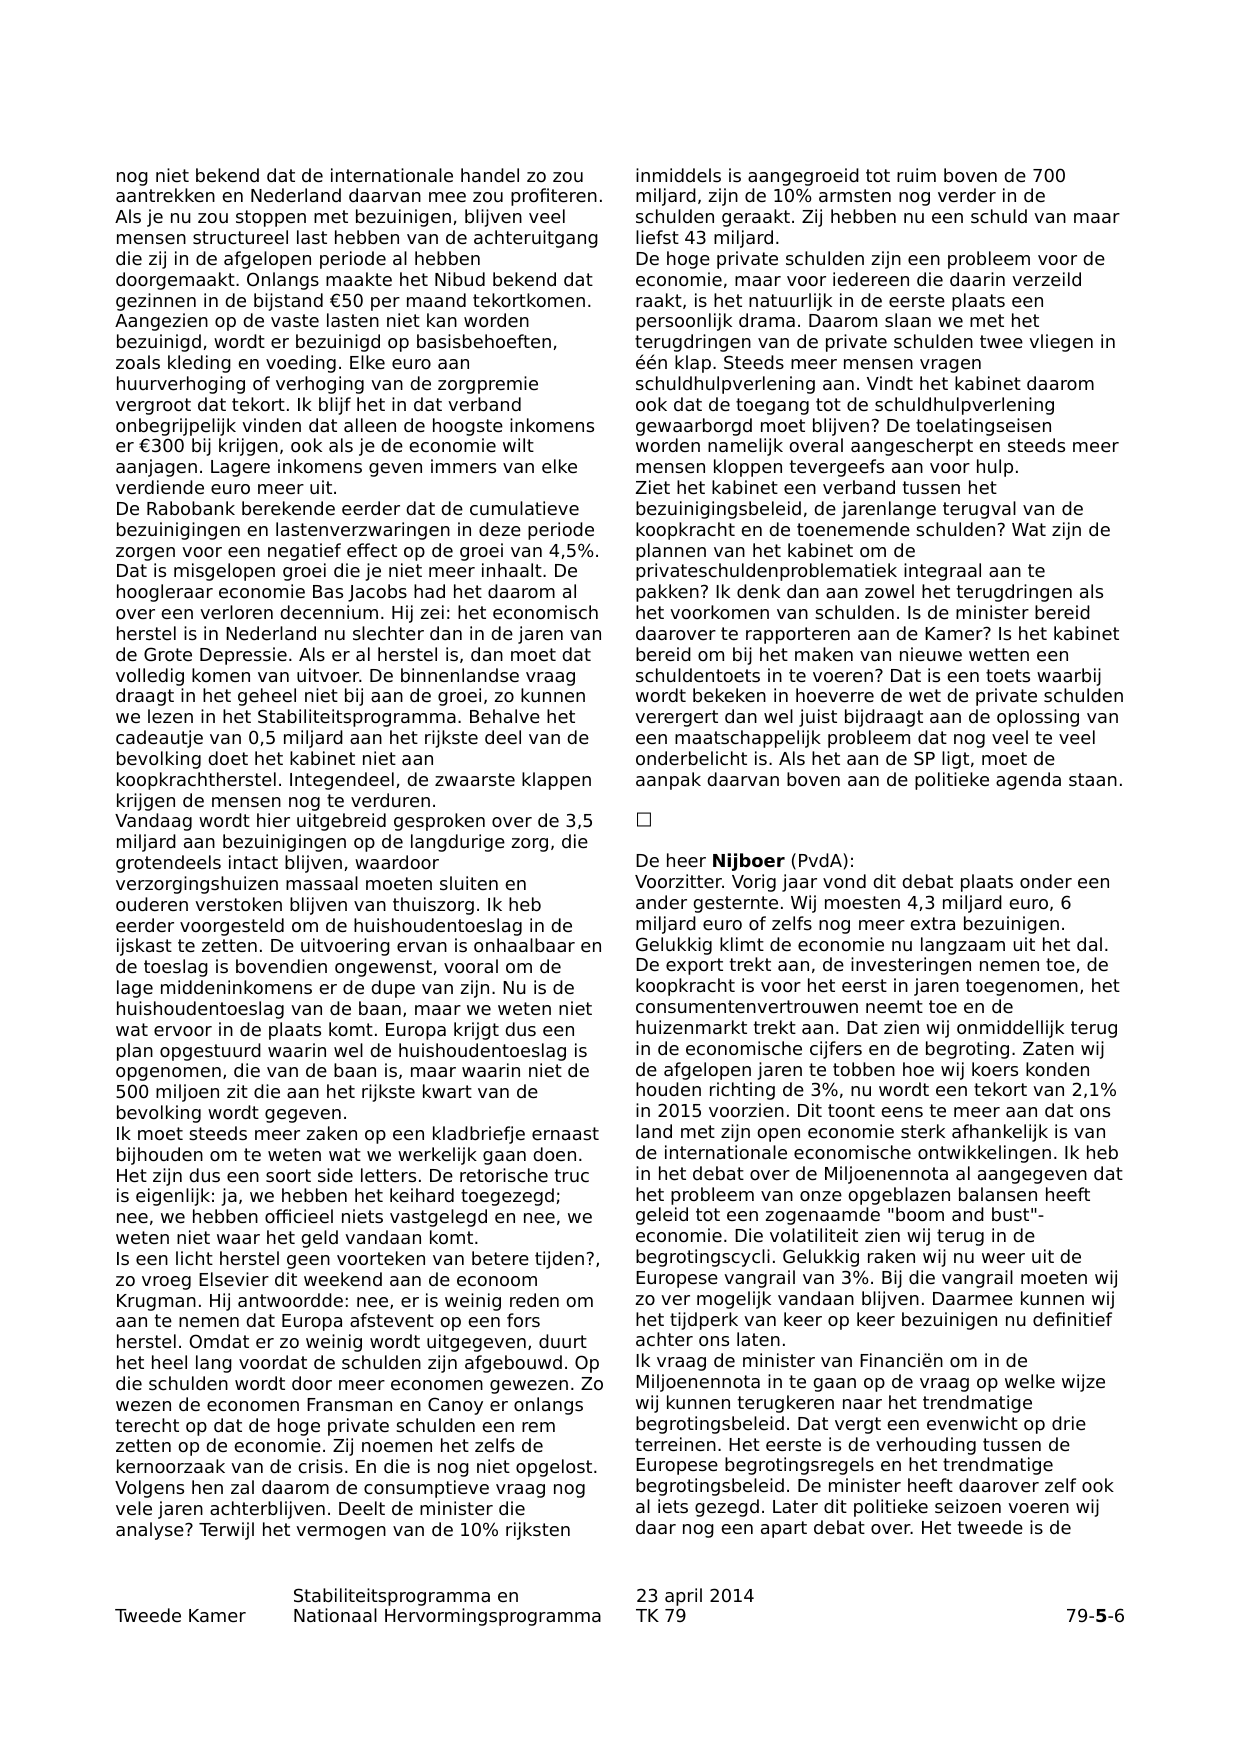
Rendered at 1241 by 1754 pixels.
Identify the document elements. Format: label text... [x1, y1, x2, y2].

text Ik moet steeds meer zaken op een kladbriefje ernaast bijhouden om te weten wat we werkelijk gaan doen. Het zijn dus een soort side letters. De retorische truc is eigenlijk: ja, we hebben het keihard toegezegd; nee, we hebben officieel niets vastgelegd en nee, we weten niet waar het geld vandaan komt. [115, 1124, 605, 1249]
text nog niet bekend dat de internationale handel zo zou aantrekken en Nederland daarvan mee zou profiteren. [115, 165, 605, 207]
text Is een licht herstel geen voorteken van betere tijden?, zo vroeg Elsevier dit weekend aan de econoom Krugman. Hij antwoordde: nee, er is weinig reden om aan te nemen dat Europa afstevent op een fors herstel. Omdat er zo weinig wordt uitgegeven, duurt het heel lang voordat de schulden zijn afgebouwd. Op die schulden wordt door meer economen gewezen. Zo wezen de economen Fransman en Canoy er onlangs terecht op dat de hoge private schulden een rem zetten op de economie. Zij noemen het zelfs de kernoorzaak van de crisis. En die is nog niet opgelost. Volgens hen zal daarom de consumptieve vraag nog vele jaren achterblijven. Deelt de minister die analyse? Terwijl het vermogen van de 10% rijksten [115, 1249, 605, 1540]
text Ik vraag de minister van Financiën om in de Miljoenennota in te gaan op de vraag op welke wijze wij kunnen terugkeren naar het trendmatige begrotingsbeleid. Dat vergt een evenwicht op drie terreinen. Het eerste is de verhouding tussen de Europese begrotingsregels en het trendmatige begrotingsbeleid. De minister heeft daarover zelf ook al iets gezegd. Later dit politieke seizoen voeren wij daar nog een apart debat over. Het tweede is de [635, 1351, 1125, 1538]
text Voorzitter. Vorig jaar vond dit debat plaats onder een ander gesternte. Wij moesten 4,3 miljard euro, 6 miljard euro of zelfs nog meer extra bezuinigen. Gelukkig klimt de economie nu langzaam uit het dal. De export trekt aan, de investeringen nemen toe, de koopkracht is voor het eerst in jaren toegenomen, het consumentenvertrouwen neemt toe en de huizenmarkt trekt aan. Dat zien wij onmiddellijk terug in de economische cijfers en de begroting. Zaten wij de afgelopen jaren te tobben hoe wij koers konden houden richting de 3%, nu wordt een tekort van 2,1% in 2015 voorzien. Dit toont eens te meer aan dat ons land met zijn open economie sterk afhankelijk is van de internationale economische ontwikkelingen. Ik heb in het debat over de Miljoenennota al aangegeven dat het probleem van onze opgeblazen balansen heeft geleid tot een zogenaamde "boom and bust"-economie. Die volatiliteit zien wij terug in de begrotingscycli. Gelukkig raken wij nu weer uit de Europese vangrail van 3%. Bij die vangrail moeten wij zo ver mogelijk vandaan blijven. Daarmee kunnen wij het tijdperk van keer op keer bezuinigen nu definitief achter ons laten. [635, 872, 1125, 1351]
text Ziet het kabinet een verband tussen het bezuinigingsbeleid, de jarenlange terugval van de koopkracht en de toenemende schulden? Wat zijn de plannen van het kabinet om de privateschuldenproblematiek integraal aan te pakken? Ik denk dan aan zowel het terugdringen als het voorkomen van schulden. Is de minister bereid daarover te rapporteren aan de Kamer? Is het kabinet bereid om bij het maken van nieuwe wetten een schuldentoets in te voeren? Dat is een toets waarbij wordt bekeken in hoeverre de wet de private schulden verergert dan wel juist bijdraagt aan de oplossing van een maatschappelijk probleem dat nog veel te veel onderbelicht is. Als het aan de SP ligt, moet de aanpak daarvan boven aan de politieke agenda staan. [635, 478, 1125, 790]
text ⬜ [635, 810, 1125, 831]
text De hoge private schulden zijn een probleem voor de economie, maar voor iedereen die daarin verzeild raakt, is het natuurlijk in de eerste plaats een persoonlijk drama. Daarom slaan we met het terugdringen van de private schulden twee vliegen in één klap. Steeds meer mensen vragen schuldhulpverlening aan. Vindt het kabinet daarom ook dat de toegang tot de schuldhulpverlening gewaarborgd moet blijven? De toelatingseisen worden namelijk overal aangescherpt en steeds meer mensen kloppen tevergeefs aan voor hulp. [635, 249, 1125, 478]
text De Rabobank berekende eerder dat de cumulatieve bezuinigingen en lastenverzwaringen in deze periode zorgen voor een negatief effect op de groei van 4,5%. Dat is misgelopen groei die je niet meer inhaalt. De hoogleraar economie Bas Jacobs had het daarom al over een verloren decennium. Hij zei: het economisch herstel is in Nederland nu slechter dan in de jaren van de Grote Depressie. Als er al herstel is, dan moet dat volledig komen van uitvoer. De binnenlandse vraag draagt in het geheel niet bij aan de groei, zo kunnen we lezen in het Stabiliteitsprogramma. Behalve het cadeautje van 0,5 miljard aan het rijkste deel van de bevolking doet het kabinet niet aan koopkrachtherstel. Integendeel, de zwaarste klappen krijgen de mensen nog te verduren. [115, 499, 605, 811]
text Vandaag wordt hier uitgebreid gesproken over de 3,5 miljard aan bezuinigingen op de langdurige zorg, die grotendeels intact blijven, waardoor verzorgingshuizen massaal moeten sluiten en ouderen verstoken blijven van thuiszorg. Ik heb eerder voorgesteld om de huishoudentoeslag in de ijskast te zetten. De uitvoering ervan is onhaalbaar en de toeslag is bovendien ongewenst, vooral om de lage middeninkomens er de dupe van zijn. Nu is de huishoudentoeslag van de baan, maar we weten niet wat ervoor in de plaats komt. Europa krijgt dus een plan opgestuurd waarin wel de huishoudentoeslag is opgenomen, die van de baan is, maar waarin niet de 500 miljoen zit die aan het rijkste kwart van de bevolking wordt gegeven. [115, 811, 605, 1124]
text Als je nu zou stoppen met bezuinigen, blijven veel mensen structureel last hebben van de achteruitgang die zij in de afgelopen periode al hebben doorgemaakt. Onlangs maakte het Nibud bekend dat gezinnen in de bijstand €50 per maand tekortkomen. Aangezien op de vaste lasten niet kan worden bezuinigd, wordt er bezuinigd op basisbehoeften, zoals kleding en voeding. Elke euro aan huurverhoging of verhoging van de zorgpremie vergroot dat tekort. Ik blijf het in dat verband onbegrijpelijk vinden dat alleen de hoogste inkomens er €300 bij krijgen, ook als je de economie wilt aanjagen. Lagere inkomens geven immers van elke verdiende euro meer uit. [115, 207, 605, 499]
text De heer Nijboer (PvdA): [635, 851, 1125, 872]
text inmiddels is aangegroeid tot ruim boven de 700 miljard, zijn de 10% armsten nog verder in de schulden geraakt. Zij hebben nu een schuld van maar liefst 43 miljard. [635, 165, 1125, 249]
